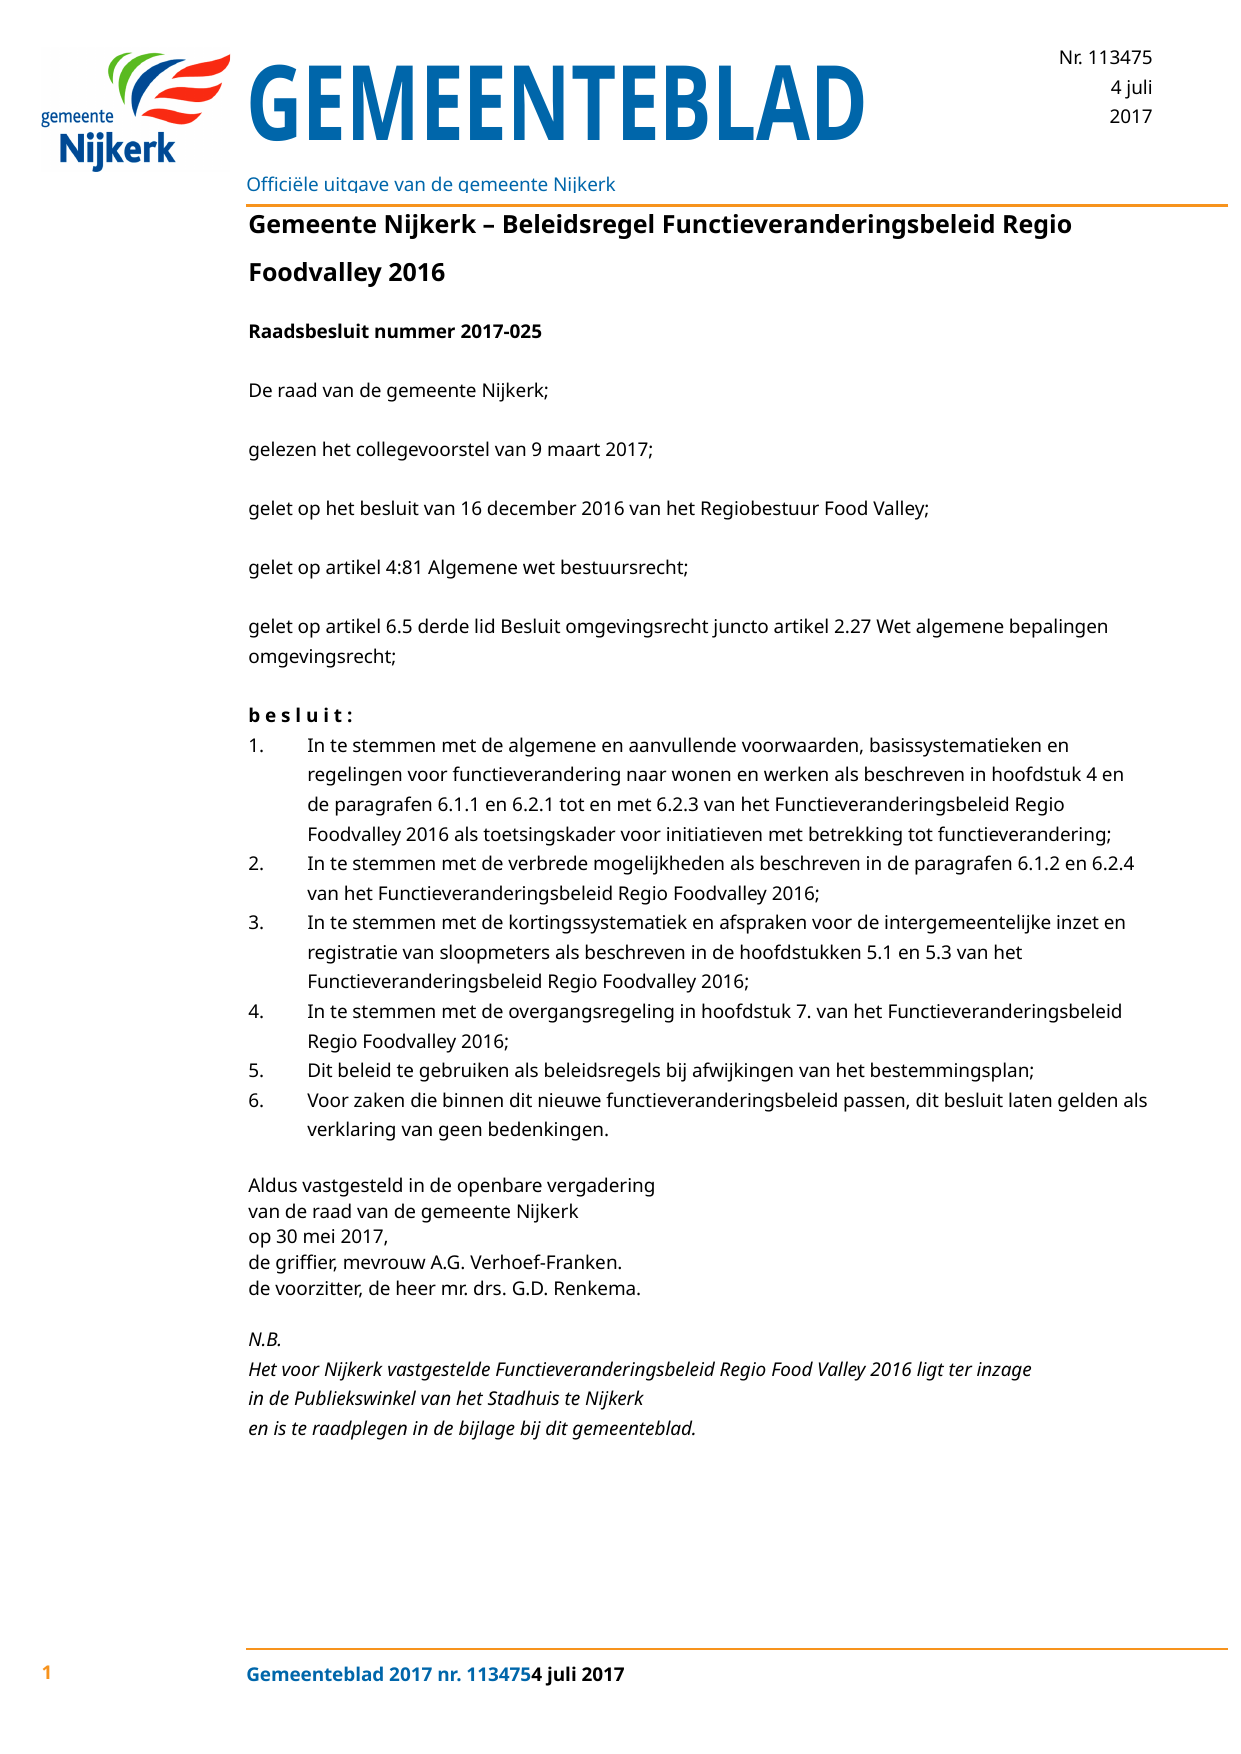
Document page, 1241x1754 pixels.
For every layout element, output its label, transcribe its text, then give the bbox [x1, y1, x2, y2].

text gelet op het besluit van 16 december 2016 van het Regiobestuur Food Valley; [248, 495, 1152, 521]
text Raadsbesluit nummer 2017-025 [248, 318, 1152, 344]
list Dit beleid te gebruiken als beleidsregels bij afwijkingen van het bestemmingsplan; [248, 1057, 1152, 1083]
text b e s l u i t : [248, 702, 1152, 728]
text gelet op artikel 6.5 derde lid Besluit omgevingsrecht juncto artikel 2.27 Wet algemene bepalingen omgevingsrecht; [248, 614, 1152, 669]
list In te stemmen met de kortingssystematiek en afspraken voor de intergemeentelijke inzet en registratie van sloopmeters als beschreven in de hoofdstukken 5.1 en 5.3 van het Functieveranderingsbeleid Regio Foodvalley 2016; [248, 909, 1152, 994]
text gelet op artikel 4:81 Algemene wet bestuursrecht; [248, 554, 1152, 580]
table_cell N.B. Het voor Nijkerk vastgestelde Functieveranderingsbeleid Regio Food Valley 2016 ligt ter inzage in de Publiekswinkel van het Stadhuis te Nijkerk en is te raadplegen in de bijlage bij dit gemeenteblad. [248, 1326, 1152, 1471]
list In te stemmen met de algemene en aanvullende voorwaarden, basissystematieken en regelingen voor functieverandering naar wonen en werken als beschreven in hoofdstuk 4 en de paragrafen 6.1.1 en 6.2.1 tot en met 6.2.3 van het Functieveranderingsbeleid Regio Foodvalley 2016 als toetsingskader voor initiatieven met betrekking tot functieverandering; [248, 732, 1152, 847]
table_cell op 30 mei 2017, [248, 1224, 1152, 1249]
table_cell de griffier, mevrouw A.G. Verhoef-Franken. [248, 1249, 1152, 1275]
table_cell de voorzitter, de heer mr. drs. G.D. Renkema. [248, 1275, 1152, 1301]
list In te stemmen met de overgangsregeling in hoofdstuk 7. van het Functieveranderingsbeleid Regio Foodvalley 2016; [248, 998, 1152, 1054]
text De raad van de gemeente Nijkerk; [248, 377, 1152, 403]
list In te stemmen met de verbrede mogelijkheden als beschreven in de paragrafen 6.1.2 en 6.2.4 van het Functieveranderingsbeleid Regio Foodvalley 2016; [248, 850, 1152, 906]
text Gemeente Nijkerk – Beleidsregel Functieveranderingsbeleid Regio Foodvalley 2016 [248, 207, 1152, 288]
text gelezen het collegevoorstel van 9 maart 2017; [248, 436, 1152, 462]
table_cell Aldus vastgesteld in de openbare vergadering [248, 1172, 1152, 1198]
list Voor zaken die binnen dit nieuwe functieveranderingsbeleid passen, dit besluit laten gelden als verklaring van geen bedenkingen. [248, 1087, 1152, 1142]
table_cell van de raad van de gemeente Nijkerk [248, 1198, 1152, 1223]
picture [41, 47, 231, 172]
table_header [248, 1146, 1152, 1172]
table_cell [248, 1301, 1152, 1326]
